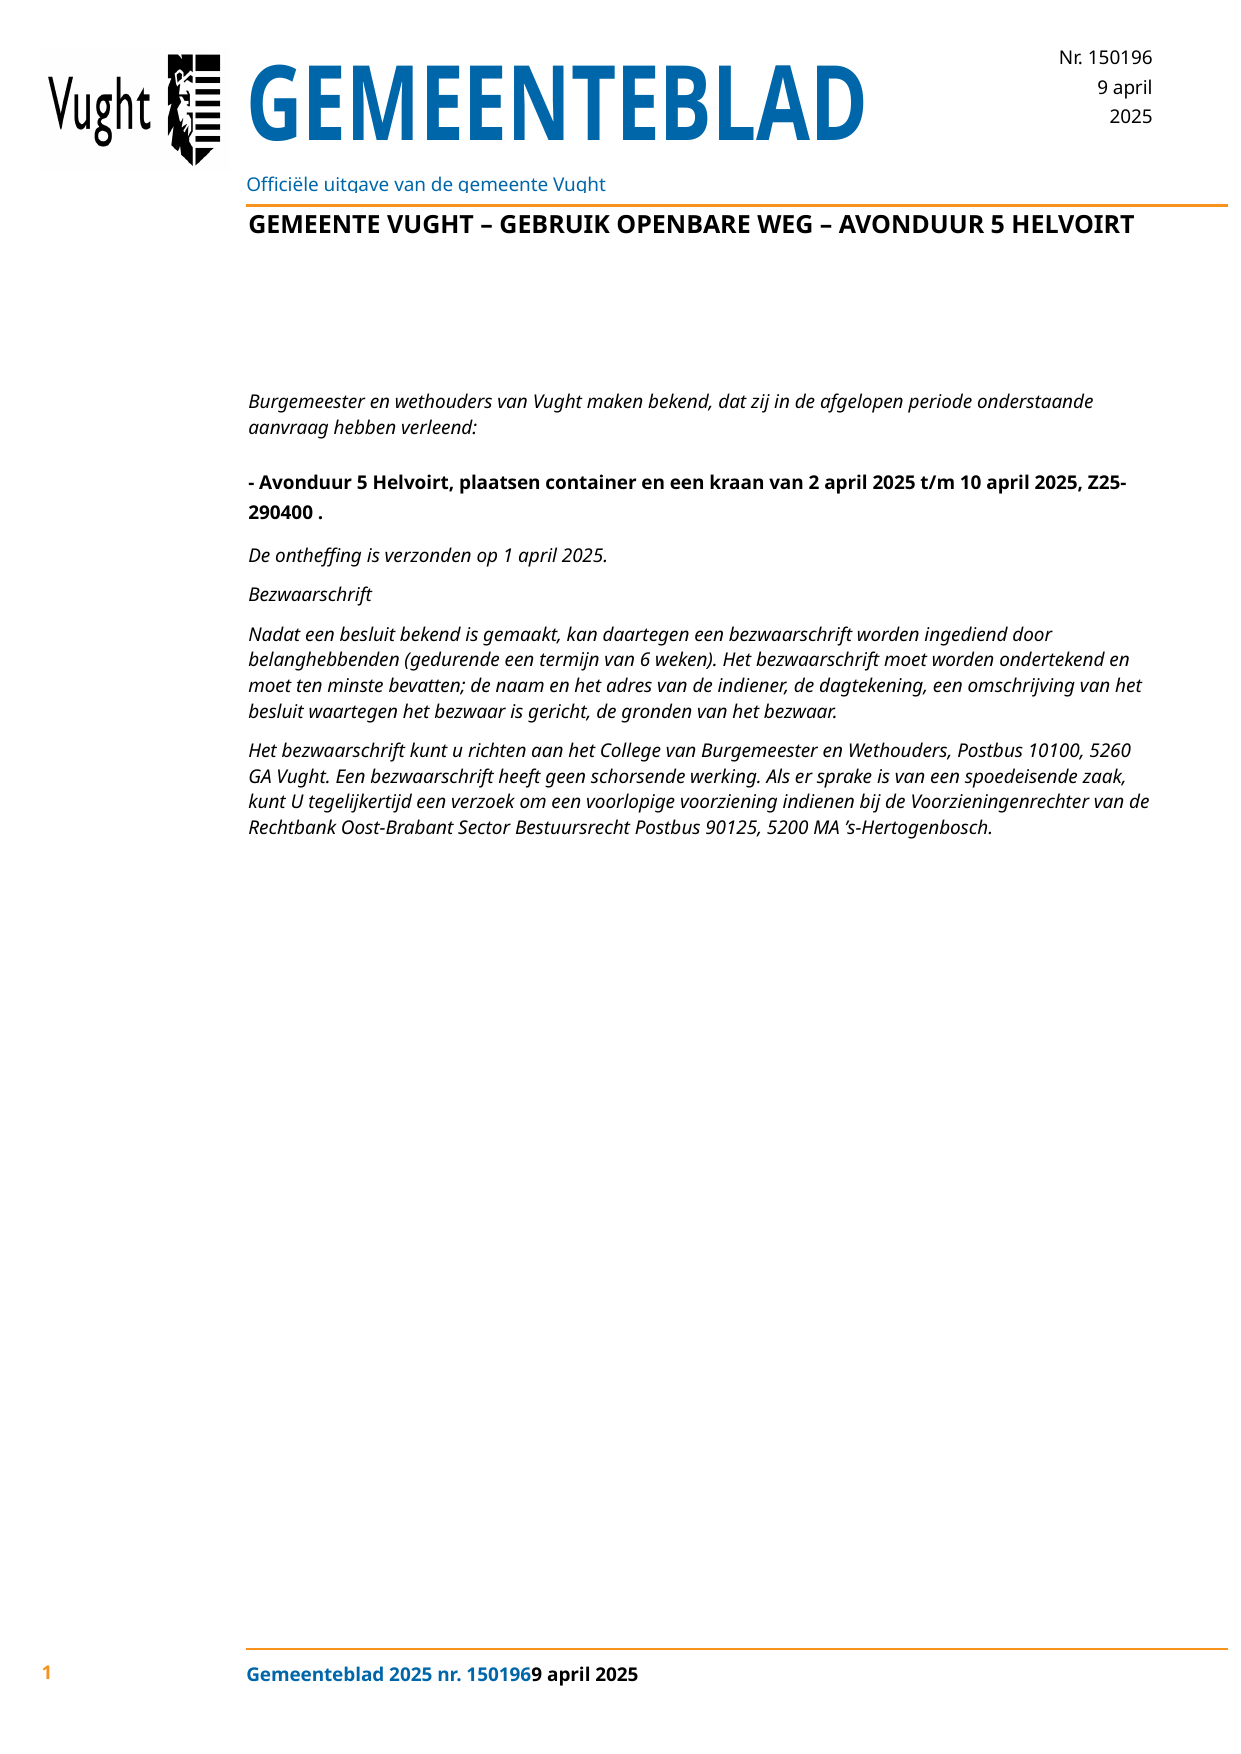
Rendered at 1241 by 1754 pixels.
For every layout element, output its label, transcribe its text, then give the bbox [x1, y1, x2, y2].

text Burgemeester en wethouders van Vught maken bekend, dat zij in de afgelopen periode onderstaande aanvraag hebben verleend: [248, 388, 1152, 440]
text Nadat een besluit bekend is gemaakt, kan daartegen een bezwaarschrift worden ingediend door belanghebbenden (gedurende een termijn van 6 weken). Het bezwaarschrift moet worden ondertekend en moet ten minste bevatten; de naam en het adres van de indiener, de dagtekening, een omschrijving van het besluit waartegen het bezwaar is gericht, de gronden van het bezwaar. [248, 621, 1152, 724]
text De ontheffing is verzonden op 1 april 2025. [248, 542, 1152, 568]
text Bezwaarschrift [248, 581, 1152, 607]
text Het bezwaarschrift kunt u richten aan het College van Burgemeester en Wethouders, Postbus 10100, 5260 GA Vught. Een bezwaarschrift heeft geen schorsende werking. Als er sprake is van een spoedeisende zaak, kunt U tegelijkertijd een verzoek om een voorlopige voorziening indienen bij de Voorzieningenrechter van de Rechtbank Oost-Brabant Sector Bestuursrecht Postbus 90125, 5200 MA ’s-Hertogenbosch. [248, 737, 1152, 840]
text - Avonduur 5 Helvoirt, plaatsen container en een kraan van 2 april 2025 t/m 10 april 2025, Z25-290400 . [248, 469, 1152, 525]
picture [41, 47, 231, 172]
text GEMEENTE VUGHT – GEBRUIK OPENBARE WEG – AVONDUUR 5 HELVOIRT [248, 207, 1152, 241]
